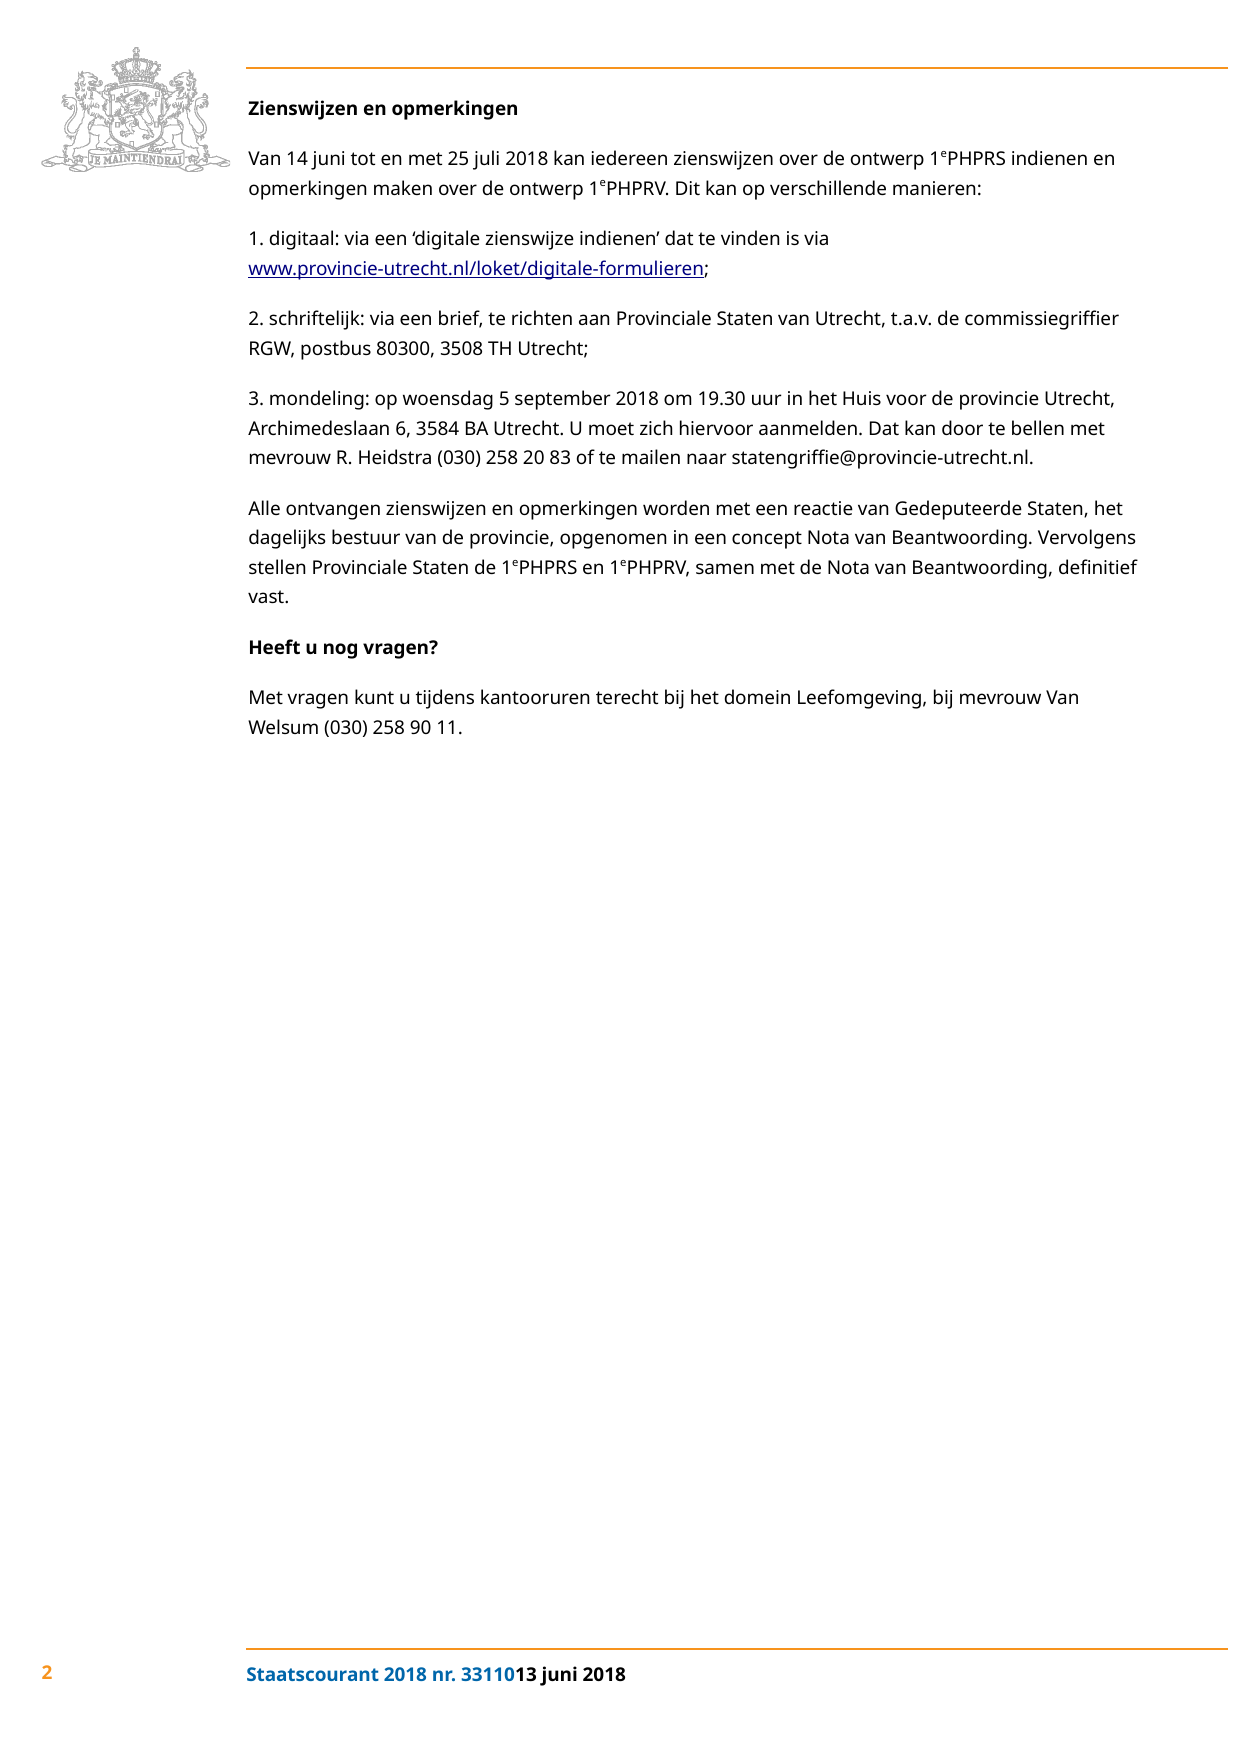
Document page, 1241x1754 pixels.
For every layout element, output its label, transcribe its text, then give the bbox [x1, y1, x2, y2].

text Van 14 juni tot en met 25 juli 2018 kan iedereen zienswijzen over de ontwerp 1ePHPRS indienen en opmerkingen maken over de ontwerp 1ePHPRV. Dit kan op verschillende manieren: [248, 145, 1152, 201]
text 2. schriftelijk: via een brief, te richten aan Provinciale Staten van Utrecht, t.a.v. de commissiegriffier RGW, postbus 80300, 3508 TH Utrecht; [248, 305, 1152, 361]
text 3. mondeling: op woensdag 5 september 2018 om 19.30 uur in het Huis voor de provincie Utrecht, Archimedeslaan 6, 3584 BA Utrecht. U moet zich hiervoor aanmelden. Dat kan door te bellen met mevrouw R. Heidstra (030) 258 20 83 of te mailen naar statengriffie@provincie-utrecht.nl. [248, 385, 1152, 470]
text Met vragen kunt u tijdens kantooruren terecht bij het domein Leefomgeving, bij mevrouw Van Welsum (030) 258 90 11. [248, 684, 1152, 740]
picture [41, 47, 231, 172]
text Heeft u nog vragen? [248, 634, 1152, 660]
text Alle ontvangen zienswijzen en opmerkingen worden met een reactie van Gedeputeerde Staten, het dagelijks bestuur van de provincie, opgenomen in een concept Nota van Beantwoording. Vervolgens stellen Provinciale Staten de 1ePHPRS en 1ePHPRV, samen met de Nota van Beantwoording, definitief vast. [248, 495, 1152, 609]
text 1. digitaal: via een ‘digitale zienswijze indienen’ dat te vinden is via www.provincie-utrecht.nl/loket/digitale-formulieren; [248, 225, 1152, 281]
text Zienswijzen en opmerkingen [248, 95, 1152, 121]
